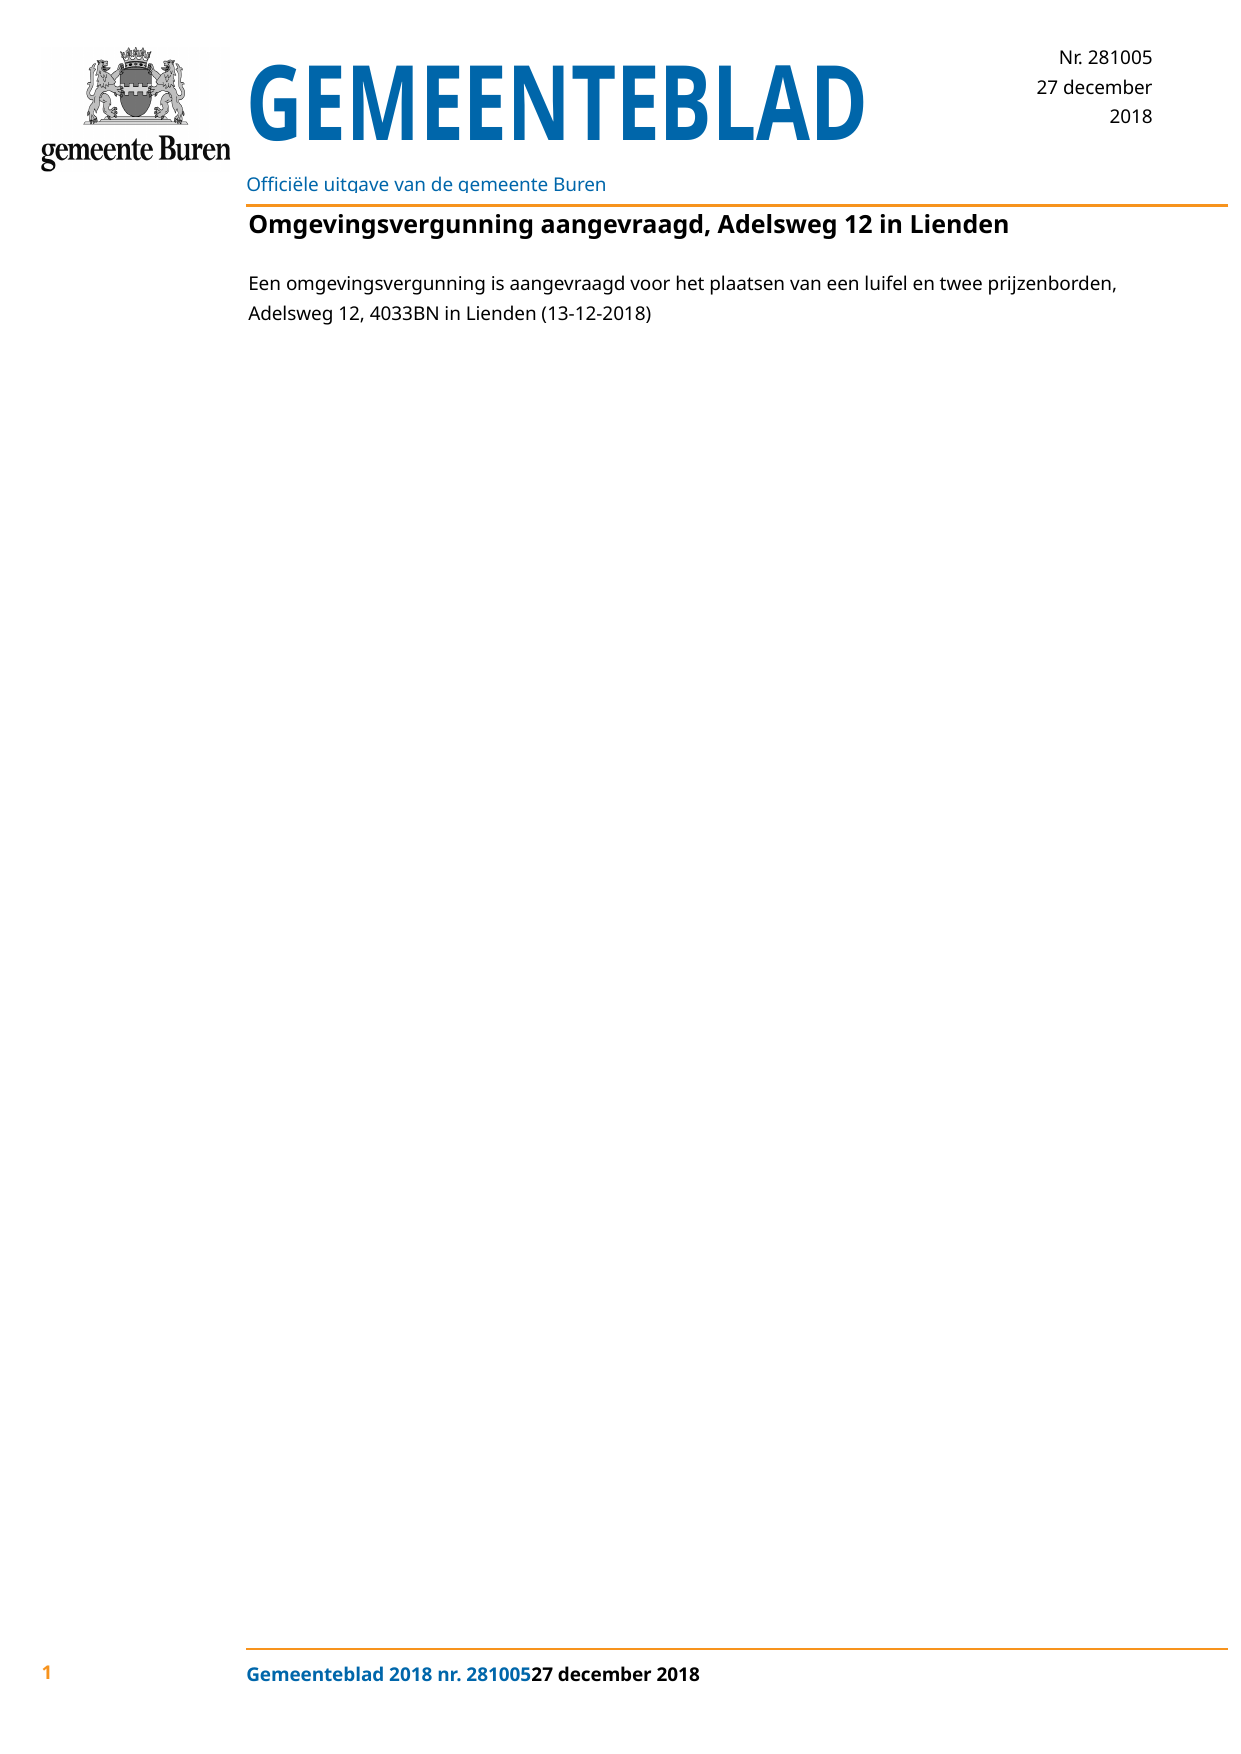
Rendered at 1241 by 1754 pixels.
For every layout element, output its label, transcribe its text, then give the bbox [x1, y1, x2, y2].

picture [41, 47, 231, 172]
text Een omgevingsvergunning is aangevraagd voor het plaatsen van een luifel en twee prijzenborden, Adelsweg 12, 4033BN in Lienden (13-12-2018) [248, 270, 1152, 326]
text Omgevingsvergunning aangevraagd, Adelsweg 12 in Lienden [248, 207, 1152, 241]
